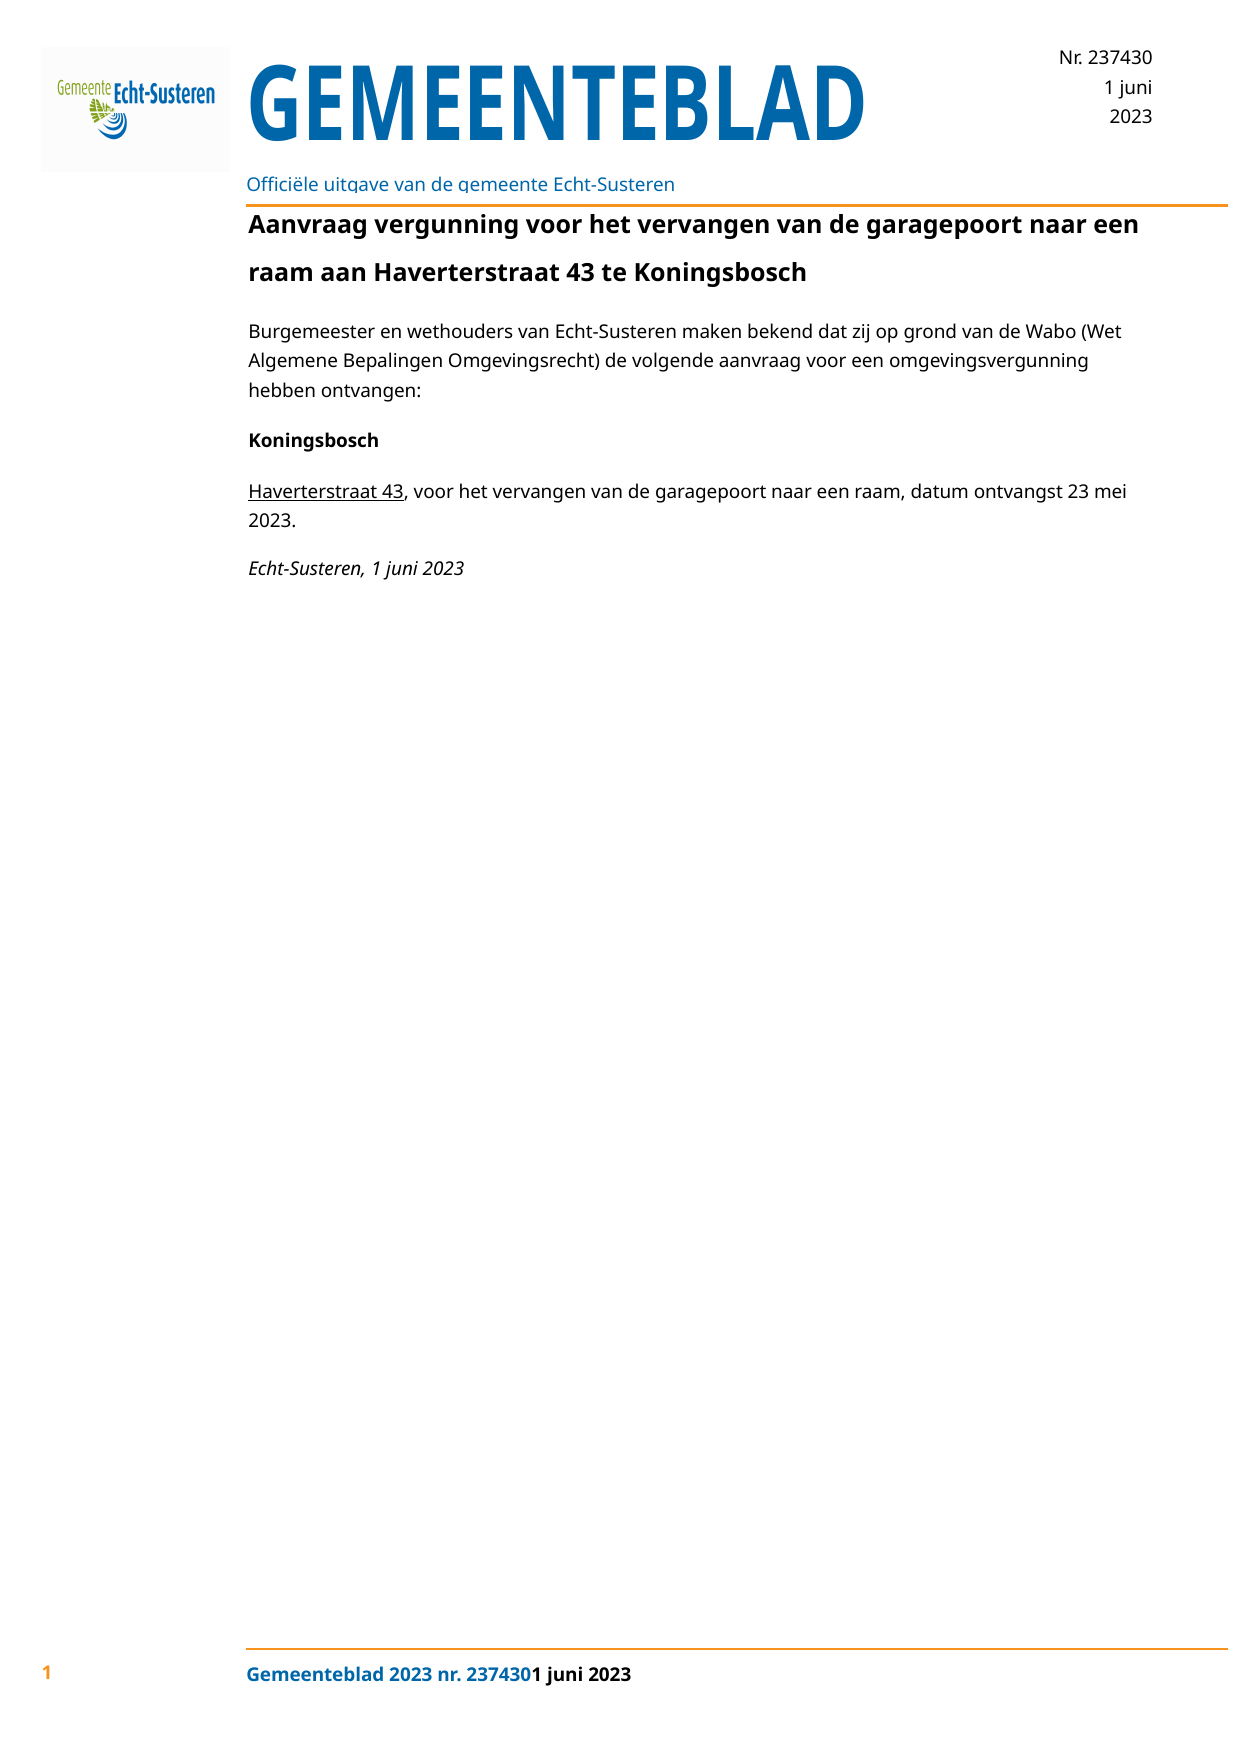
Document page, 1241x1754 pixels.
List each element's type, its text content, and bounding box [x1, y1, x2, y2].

text Aanvraag vergunning voor het vervangen van de garagepoort naar een raam aan Haverterstraat 43 te Koningsbosch [248, 207, 1152, 288]
text Burgemeester en wethouders van Echt-Susteren maken bekend dat zij op grond van de Wabo (Wet Algemene Bepalingen Omgevingsrecht) de volgende aanvraag voor een omgevingsvergunning hebben ontvangen: [248, 318, 1152, 403]
text Echt-Susteren, 1 juni 2023 [248, 555, 1152, 581]
text Haverterstraat 43, voor het vervangen van de garagepoort naar een raam, datum ontvangst 23 mei 2023. [248, 478, 1152, 533]
picture [41, 47, 231, 172]
text Koningsbosch [248, 427, 1152, 453]
